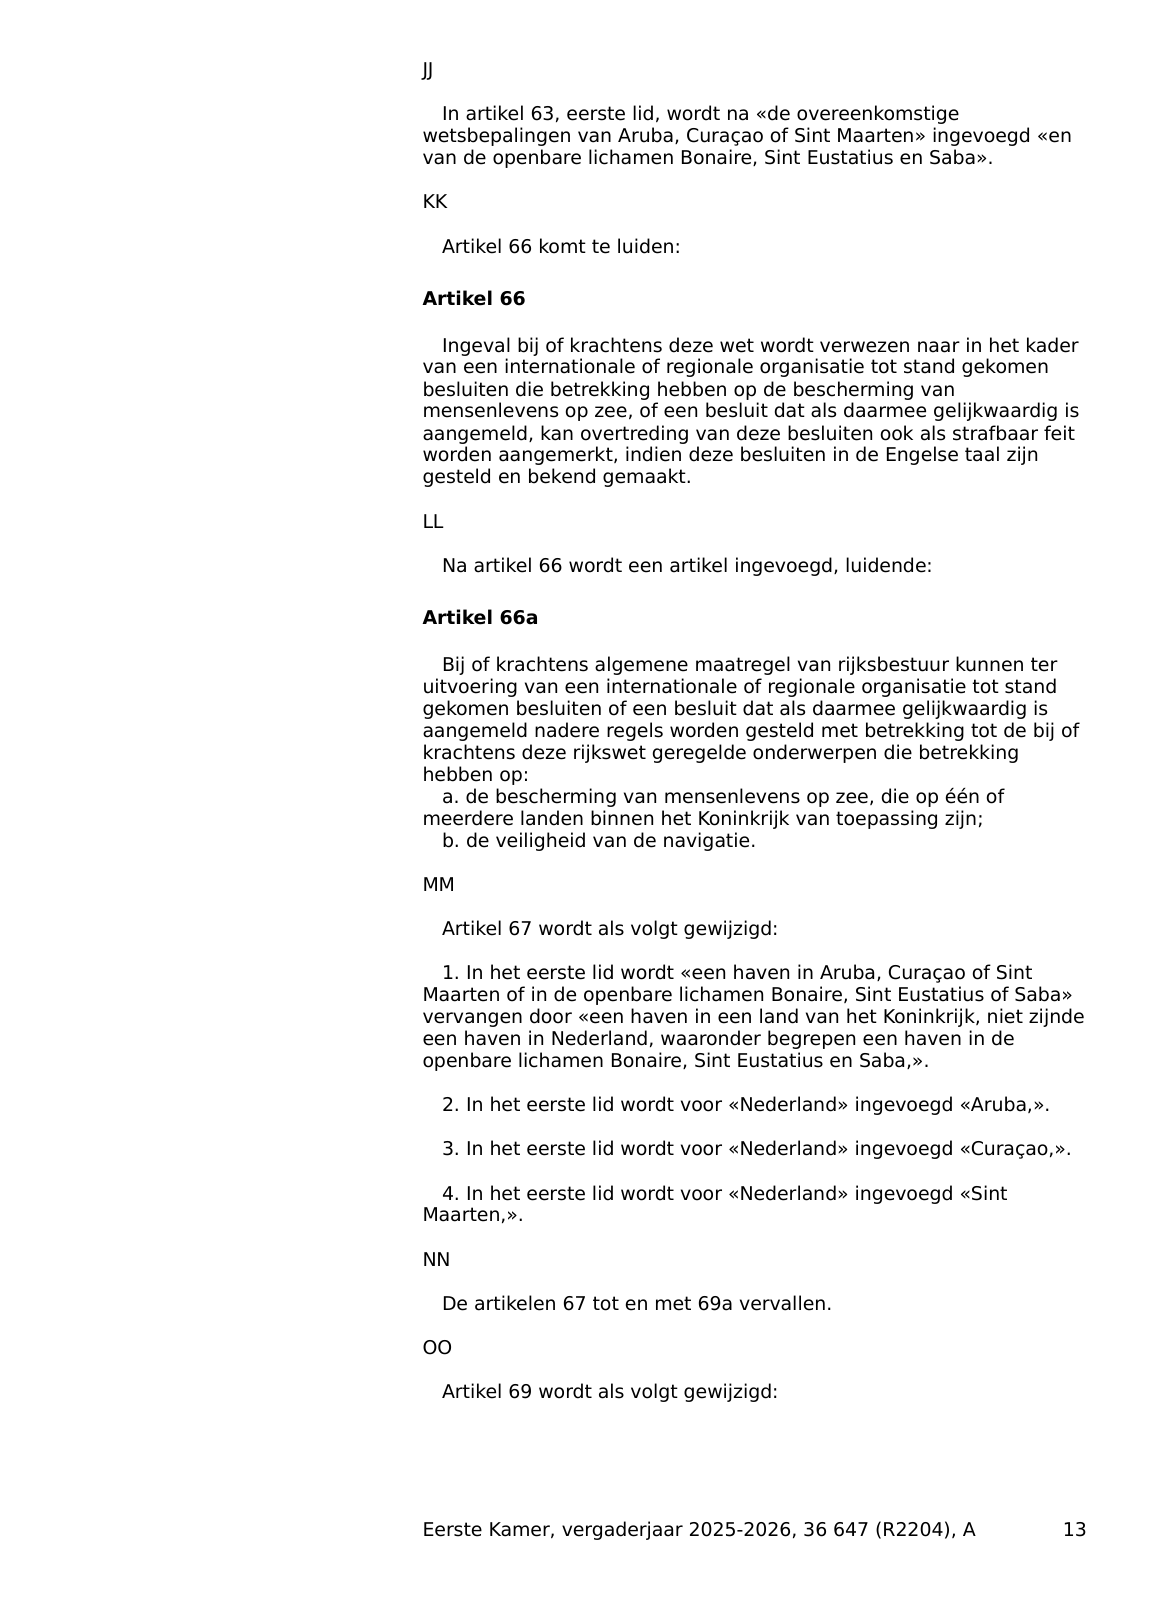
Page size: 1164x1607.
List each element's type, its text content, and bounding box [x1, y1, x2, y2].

text MM [422, 874, 1087, 896]
text KK [422, 191, 1087, 213]
text OO [422, 1337, 1087, 1359]
text Artikel 66 komt te luiden: [422, 236, 1087, 257]
text a. de bescherming van mensenlevens op zee, die op één of meerdere landen binnen het Koninkrijk van toepassing zijn; [422, 786, 1087, 829]
text 3. In het eerste lid wordt voor «Nederland» ingevoegd «Curaçao,». [422, 1138, 1087, 1160]
text Ingeval bij of krachtens deze wet wordt verwezen naar in het kader van een internationale of regionale organisatie tot stand gekomen besluiten die betrekking hebben op de bescherming van mensenlevens op zee, of een besluit dat als daarmee gelijkwaardig is aangemeld, kan overtreding van deze besluiten ook als strafbaar feit worden aangemerkt, indien deze besluiten in de Engelse taal zijn gesteld en bekend gemaakt. [422, 334, 1087, 488]
text b. de veiligheid van de navigatie. [422, 829, 1087, 851]
text JJ [422, 59, 1087, 81]
text Bij of krachtens algemene maatregel van rijksbestuur kunnen ter uitvoering van een internationale of regionale organisatie tot stand gekomen besluiten of een besluit dat als daarmee gelijkwaardig is aangemeld nadere regels worden gesteld met betrekking tot de bij of krachtens deze rijkswet geregelde onderwerpen die betrekking hebben op: [422, 654, 1087, 786]
text 2. In het eerste lid wordt voor «Nederland» ingevoegd «Aruba,». [422, 1094, 1087, 1116]
text Artikel 69 wordt als volgt gewijzigd: [422, 1381, 1087, 1403]
text NN [422, 1248, 1087, 1271]
text 4. In het eerste lid wordt voor «Nederland» ingevoegd «Sint Maarten,». [422, 1182, 1087, 1226]
text LL [422, 511, 1087, 532]
text Na artikel 66 wordt een artikel ingevoegd, luidende: [422, 555, 1087, 577]
text De artikelen 67 tot en met 69a vervallen. [422, 1293, 1087, 1315]
text Artikel 67 wordt als volgt gewijzigd: [422, 918, 1087, 940]
text 1. In het eerste lid wordt «een haven in Aruba, Curaçao of Sint Maarten of in de openbare lichamen Bonaire, Sint Eustatius of Saba» vervangen door «een haven in een land van het Koninkrijk, niet zijnde een haven in Nederland, waaronder begrepen een haven in de openbare lichamen Bonaire, Sint Eustatius en Saba,». [422, 962, 1087, 1072]
text In artikel 63, eerste lid, wordt na «de overeenkomstige wetsbepalingen van Aruba, Curaçao of Sint Maarten» ingevoegd «en van de openbare lichamen Bonaire, Sint Eustatius en Saba». [422, 103, 1087, 169]
subtitle Artikel 66a [422, 607, 1087, 629]
subtitle Artikel 66 [422, 287, 1087, 309]
